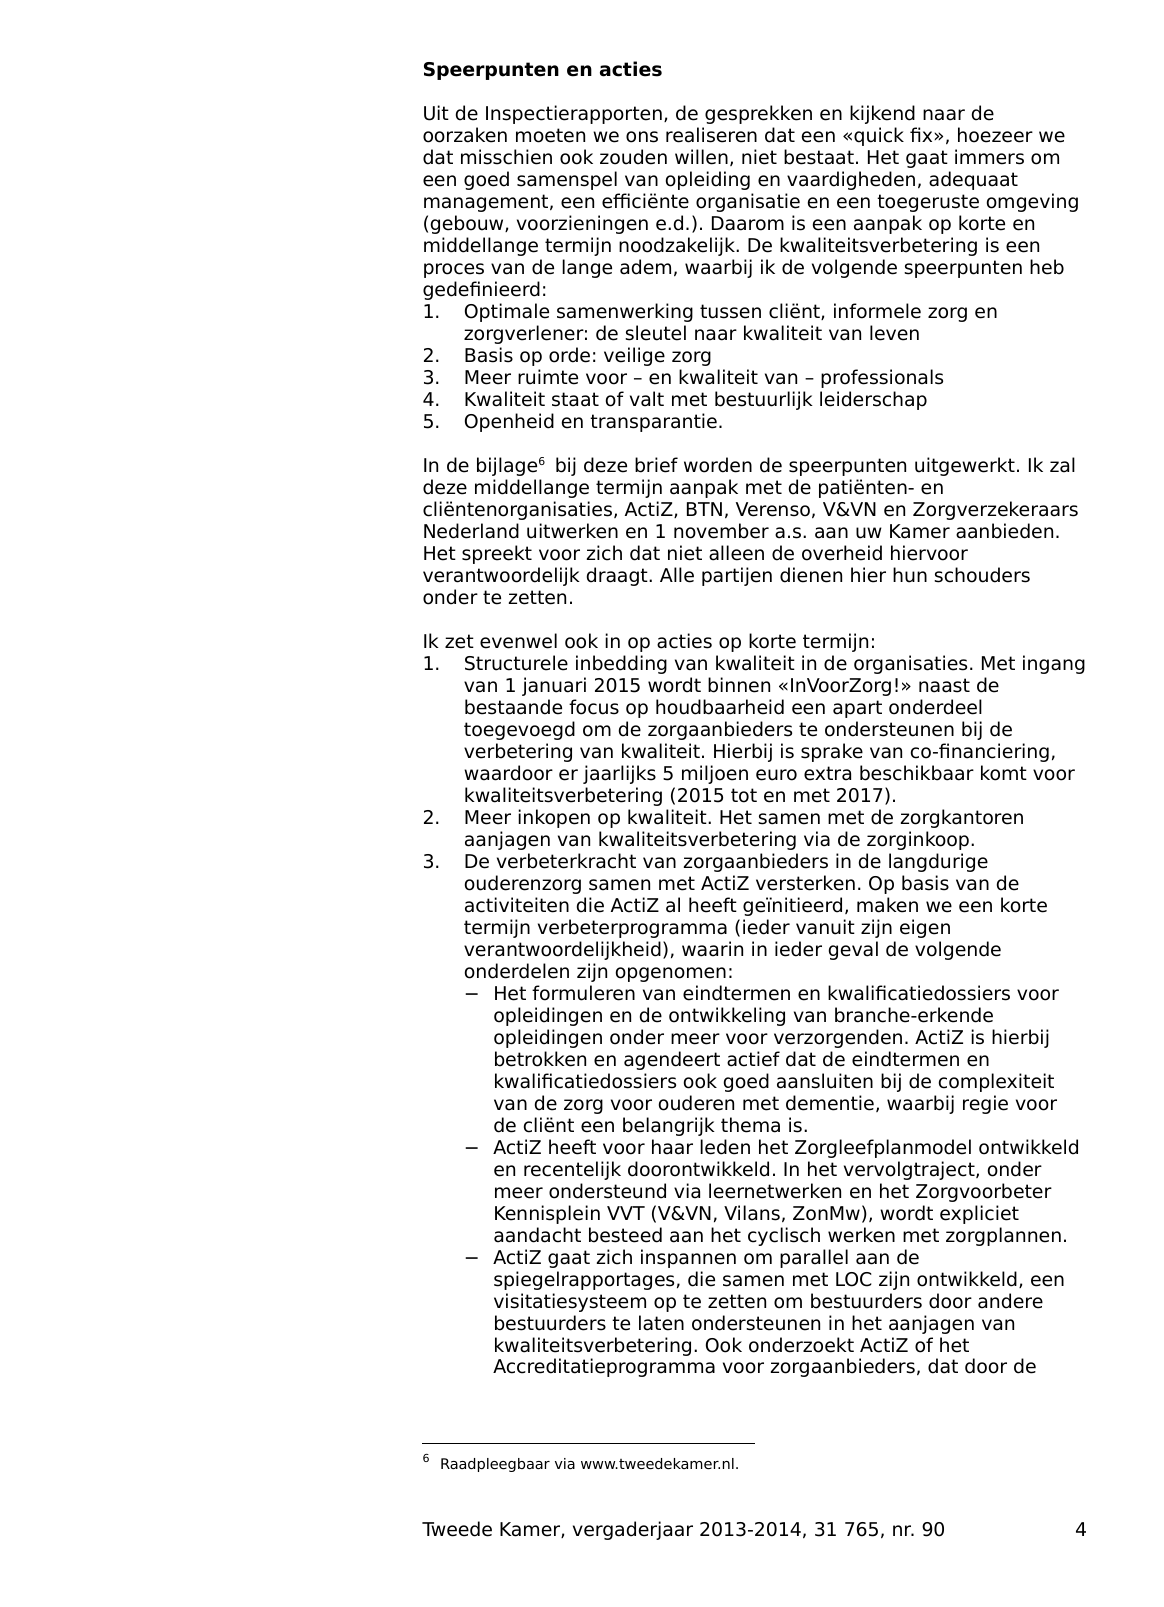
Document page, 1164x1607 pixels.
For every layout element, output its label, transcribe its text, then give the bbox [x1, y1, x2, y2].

subtitle Speerpunten en acties [422, 59, 1087, 81]
text Uit de Inspectierapporten, de gesprekken en kijkend naar de oorzaken moeten we ons realiseren dat een «quick fix», hoezeer we dat misschien ook zouden willen, niet bestaat. Het gaat immers om een goed samenspel van opleiding en vaardigheden, adequaat management, een efficiënte organisatie en een toegeruste omgeving (gebouw, voorzieningen e.d.). Daarom is een aanpak op korte en middellange termijn noodzakelijk. De kwaliteitsverbetering is een proces van de lange adem, waarbij ik de volgende speerpunten heb gedefinieerd: [422, 103, 1087, 301]
text 5. Openheid en transparantie. [422, 411, 1087, 433]
text 1. Optimale samenwerking tussen cliënt, informele zorg en zorgverlener: de sleutel naar kwaliteit van leven [422, 301, 1087, 345]
text Raadpleegbaar via www.tweedekamer.nl. [422, 1452, 1087, 1474]
text 1. Structurele inbedding van kwaliteit in de organisaties. Met ingang van 1 januari 2015 wordt binnen «InVoorZorg!» naast de bestaande focus op houdbaarheid een apart onderdeel toegevoegd om de zorgaanbieders te ondersteunen bij de verbetering van kwaliteit. Hierbij is sprake van co-financiering, waardoor er jaarlijks 5 miljoen euro extra beschikbaar komt voor kwaliteitsverbetering (2015 tot en met 2017). [422, 653, 1087, 807]
text − Het formuleren van eindtermen en kwalificatiedossiers voor opleidingen en de ontwikkeling van branche-erkende opleidingen onder meer voor verzorgenden. ActiZ is hierbij betrokken en agendeert actief dat de eindtermen en kwalificatiedossiers ook goed aansluiten bij de complexiteit van de zorg voor ouderen met dementie, waarbij regie voor de cliënt een belangrijk thema is. [464, 983, 1087, 1137]
text Ik zet evenwel ook in op acties op korte termijn: [422, 631, 1087, 653]
text − ActiZ gaat zich inspannen om parallel aan de spiegelrapportages, die samen met LOC zijn ontwikkeld, een visitatiesysteem op te zetten om bestuurders door andere bestuurders te laten ondersteunen in het aanjagen van kwaliteitsverbetering. Ook onderzoekt ActiZ of het Accreditatieprogramma voor zorgaanbieders, dat door de [464, 1247, 1087, 1378]
text − ActiZ heeft voor haar leden het Zorgleefplanmodel ontwikkeld en recentelijk doorontwikkeld. In het vervolgtraject, onder meer ondersteund via leernetwerken en het Zorgvoorbeter Kennisplein VVT (V&VN, Vilans, ZonMw), wordt expliciet aandacht besteed aan het cyclisch werken met zorgplannen. [464, 1137, 1087, 1247]
text 4. Kwaliteit staat of valt met bestuurlijk leiderschap [422, 389, 1087, 411]
text 2. Basis op orde: veilige zorg [422, 345, 1087, 367]
text 3. Meer ruimte voor – en kwaliteit van – professionals [422, 367, 1087, 389]
text 3. De verbeterkracht van zorgaanbieders in de langdurige ouderenzorg samen met ActiZ versterken. Op basis van de activiteiten die ActiZ al heeft geïnitieerd, maken we een korte termijn verbeterprogramma (ieder vanuit zijn eigen verantwoordelijkheid), waarin in ieder geval de volgende onderdelen zijn opgenomen: [422, 851, 1087, 983]
text In de bijlage bij deze brief worden de speerpunten uitgewerkt. Ik zal deze middellange termijn aanpak met de patiënten- en cliëntenorganisaties, ActiZ, BTN, Verenso, V&VN en Zorgverzekeraars Nederland uitwerken en 1 november a.s. aan uw Kamer aanbieden. Het spreekt voor zich dat niet alleen de overheid hiervoor verantwoordelijk draagt. Alle partijen dienen hier hun schouders onder te zetten. [422, 455, 1087, 609]
text 2. Meer inkopen op kwaliteit. Het samen met de zorgkantoren aanjagen van kwaliteitsverbetering via de zorginkoop. [422, 807, 1087, 851]
